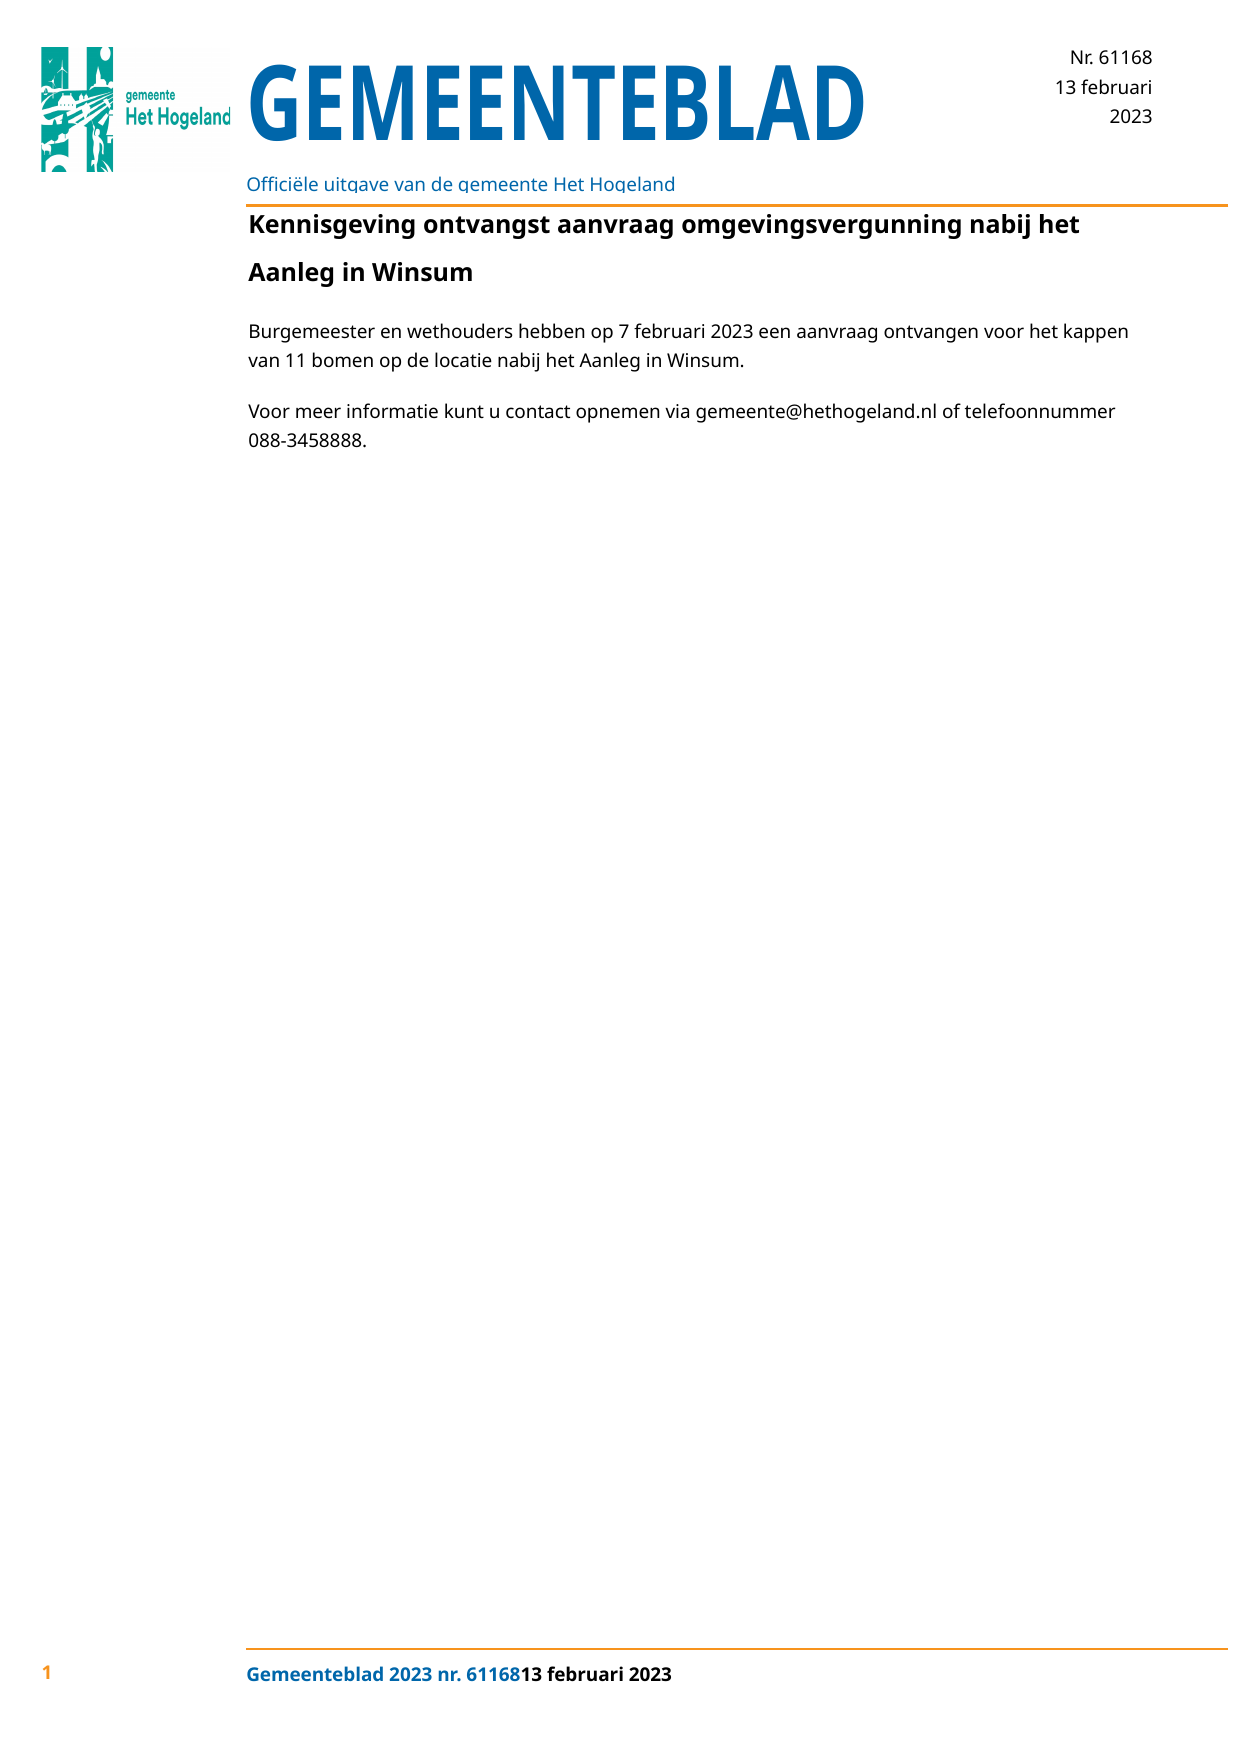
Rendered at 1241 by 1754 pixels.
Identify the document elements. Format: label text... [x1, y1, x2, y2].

text Voor meer informatie kunt u contact opnemen via gemeente@hethogeland.nl of telefoonnummer 088-3458888. [248, 398, 1152, 453]
picture [41, 47, 231, 172]
text Burgemeester en wethouders hebben op 7 februari 2023 een aanvraag ontvangen voor het kappen van 11 bomen op de locatie nabij het Aanleg in Winsum. [248, 318, 1152, 373]
text Kennisgeving ontvangst aanvraag omgevingsvergunning nabij het Aanleg in Winsum [248, 207, 1152, 288]
